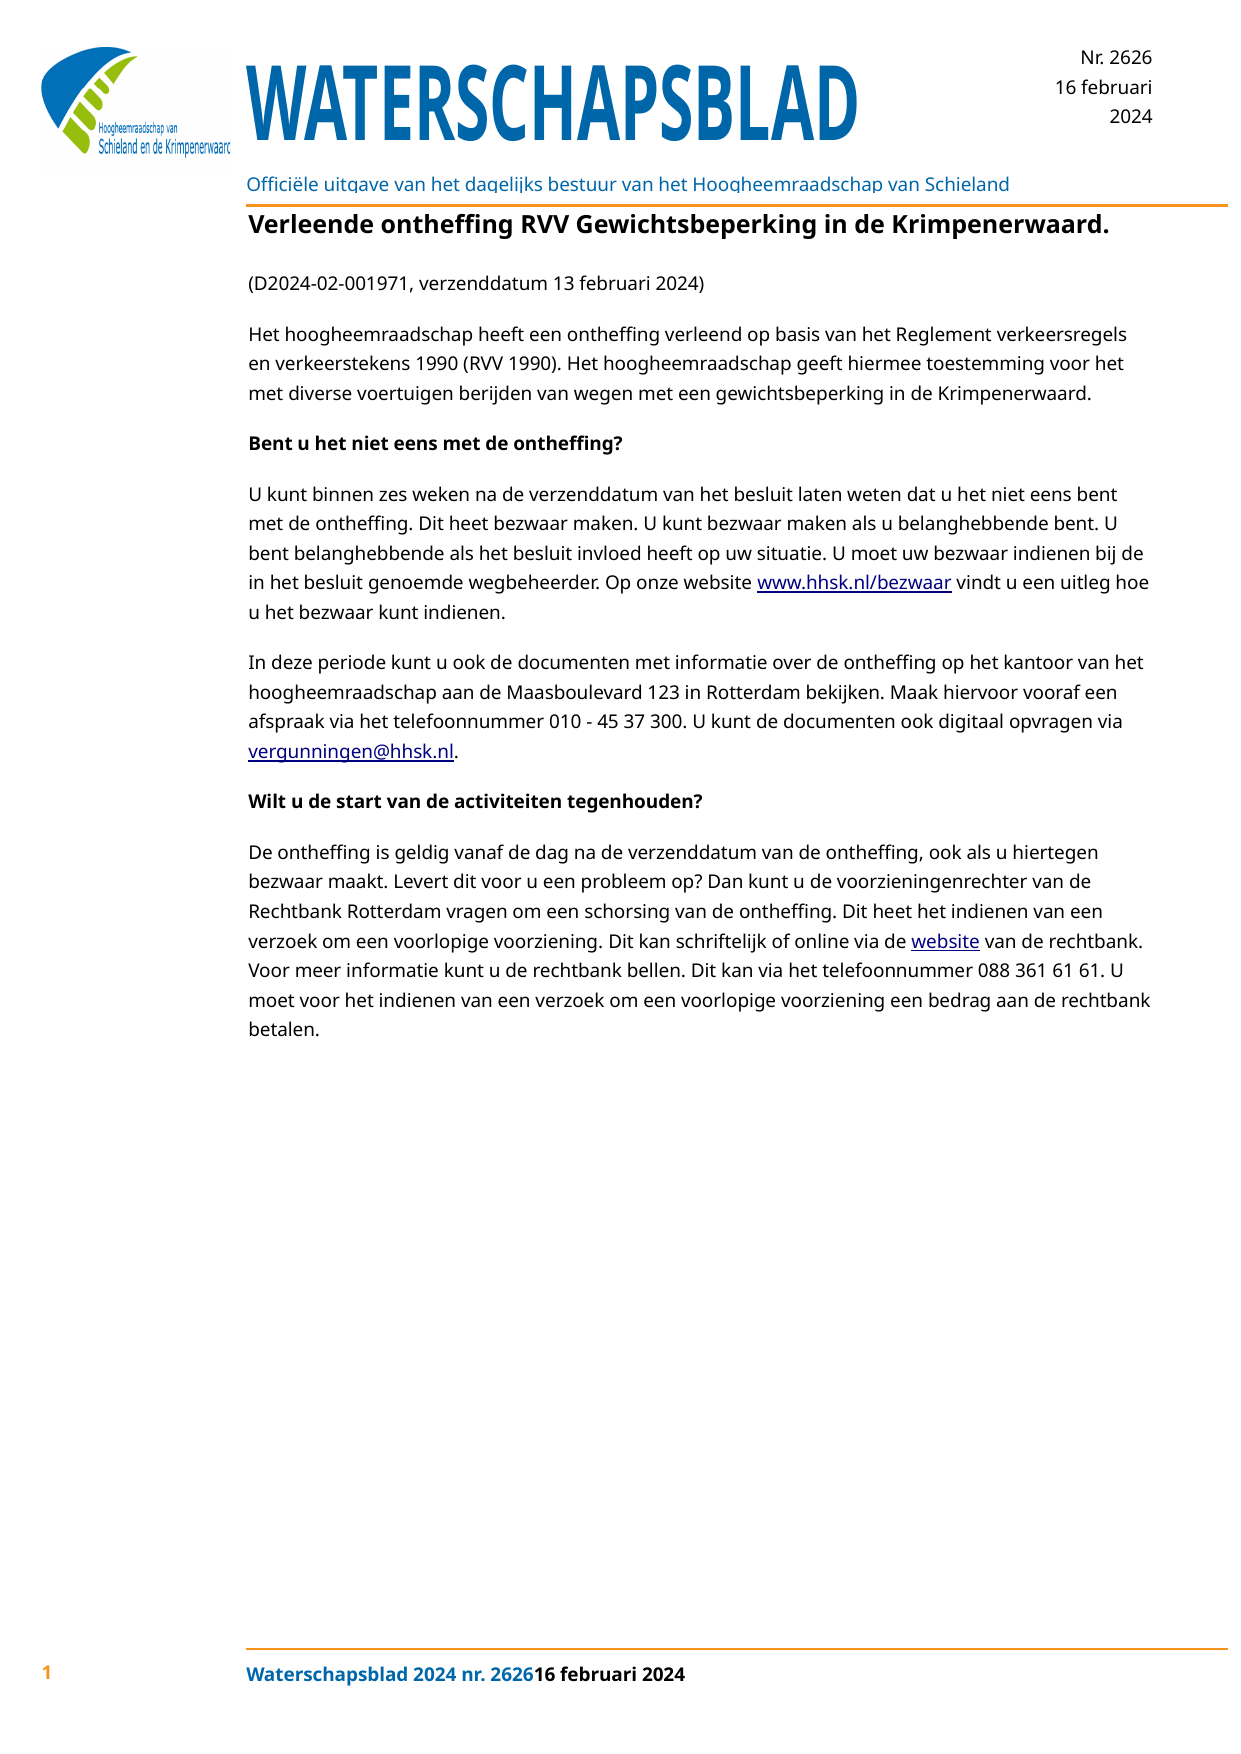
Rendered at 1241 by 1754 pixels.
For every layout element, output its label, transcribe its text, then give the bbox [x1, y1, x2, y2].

text Verleende ontheffing RVV Gewichtsbeperking in de Krimpenerwaard. [248, 207, 1152, 241]
text Het hoogheemraadschap heeft een ontheffing verleend op basis van het Reglement verkeersregels en verkeerstekens 1990 (RVV 1990). Het hoogheemraadschap geeft hiermee toestemming voor het met diverse voertuigen berijden van wegen met een gewichtsbeperking in de Krimpenerwaard. [248, 321, 1152, 406]
text De ontheffing is geldig vanaf de dag na de verzenddatum van de ontheffing, ook als u hiertegen bezwaar maakt. Levert dit voor u een probleem op? Dan kunt u de voorzieningenrechter van de Rechtbank Rotterdam vragen om een schorsing van de ontheffing. Dit heet het indienen van een verzoek om een voorlopige voorziening. Dit kan schriftelijk of online via de website van de rechtbank. Voor meer informatie kunt u de rechtbank bellen. Dit kan via het telefoonnummer 088 361 61 61. U moet voor het indienen van een verzoek om een voorlopige voorziening een bedrag aan de rechtbank betalen. [248, 839, 1152, 1042]
text U kunt binnen zes weken na de verzenddatum van het besluit laten weten dat u het niet eens bent met de ontheffing. Dit heet bezwaar maken. U kunt bezwaar maken als u belanghebbende bent. U bent belanghebbende als het besluit invloed heeft op uw situatie. U moet uw bezwaar indienen bij de in het besluit genoemde wegbeheerder. Op onze website www.hhsk.nl/bezwaar vindt u een uitleg hoe u het bezwaar kunt indienen. [248, 481, 1152, 625]
text In deze periode kunt u ook de documenten met informatie over de ontheffing op het kantoor van het hoogheemraadschap aan de Maasboulevard 123 in Rotterdam bekijken. Maak hiervoor vooraf een afspraak via het telefoonnummer 010 - 45 37 300. U kunt de documenten ook digitaal opvragen via vergunningen@hhsk.nl. [248, 649, 1152, 764]
text Wilt u de start van de activiteiten tegenhouden? [248, 789, 1152, 814]
text Bent u het niet eens met de ontheffing? [248, 430, 1152, 456]
picture [41, 47, 231, 172]
text (D2024-02-001971, verzenddatum 13 februari 2024) [248, 270, 1152, 296]
